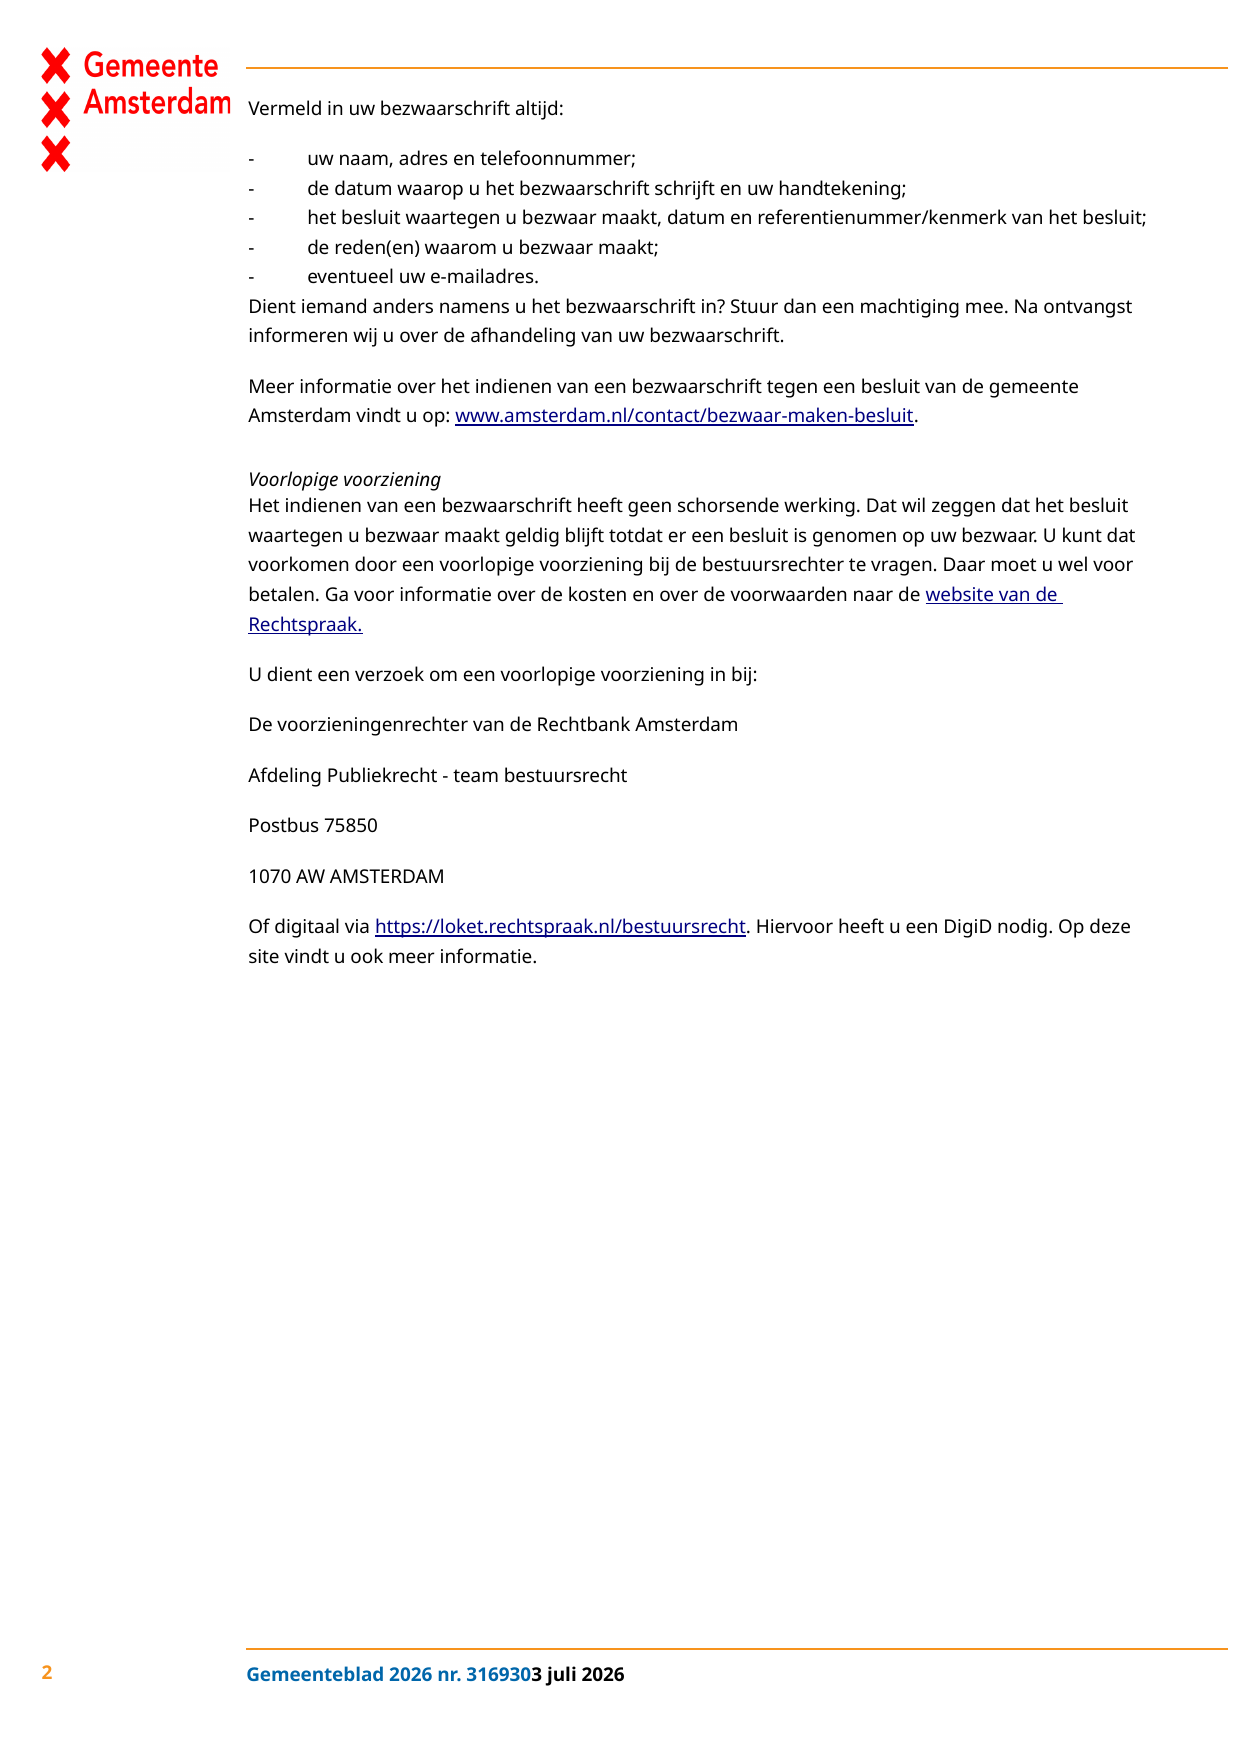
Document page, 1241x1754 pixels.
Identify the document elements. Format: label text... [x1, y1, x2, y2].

list eventueel uw e-mailadres. [248, 263, 1152, 289]
picture [41, 47, 231, 172]
list de datum waarop u het bezwaarschrift schrijft en uw handtekening; [248, 175, 1152, 201]
text Postbus 75850 [248, 812, 1152, 838]
text U dient een verzoek om een voorlopige voorziening in bij: [248, 661, 1152, 687]
list uw naam, adres en telefoonnummer; [248, 145, 1152, 171]
text Vermeld in uw bezwaarschrift altijd: [248, 95, 1152, 121]
text Het indienen van een bezwaarschrift heeft geen schorsende werking. Dat wil zeggen dat het besluit waartegen u bezwaar maakt geldig blijft totdat er een besluit is genomen op uw bezwaar. U kunt dat voorkomen door een voorlopige voorziening bij de bestuursrechter te vragen. Daar moet u wel voor betalen. Ga voor informatie over de kosten en over de voorwaarden naar de website van de Rechtspraak. [248, 492, 1152, 636]
text 1070 AW AMSTERDAM [248, 863, 1152, 888]
list het besluit waartegen u bezwaar maakt, datum en referentienummer/kenmerk van het besluit; [248, 204, 1152, 230]
text Meer informatie over het indienen van een bezwaarschrift tegen een besluit van de gemeente Amsterdam vindt u op: www.amsterdam.nl/contact/bezwaar-maken-besluit. [248, 373, 1152, 428]
text Of digitaal via https://loket.rechtspraak.nl/bestuursrecht. Hiervoor heeft u een DigiD nodig. Op deze site vindt u ook meer informatie. [248, 913, 1152, 968]
list de reden(en) waarom u bezwaar maakt; [248, 234, 1152, 260]
text Afdeling Publiekrecht - team bestuursrecht [248, 762, 1152, 788]
text Dient iemand anders namens u het bezwaarschrift in? Stuur dan een machtiging mee. Na ontvangst informeren wij u over de afhandeling van uw bezwaarschrift. [248, 293, 1152, 348]
text De voorzieningenrechter van de Rechtbank Amsterdam [248, 712, 1152, 737]
text Voorlopige voorziening [248, 467, 1152, 492]
